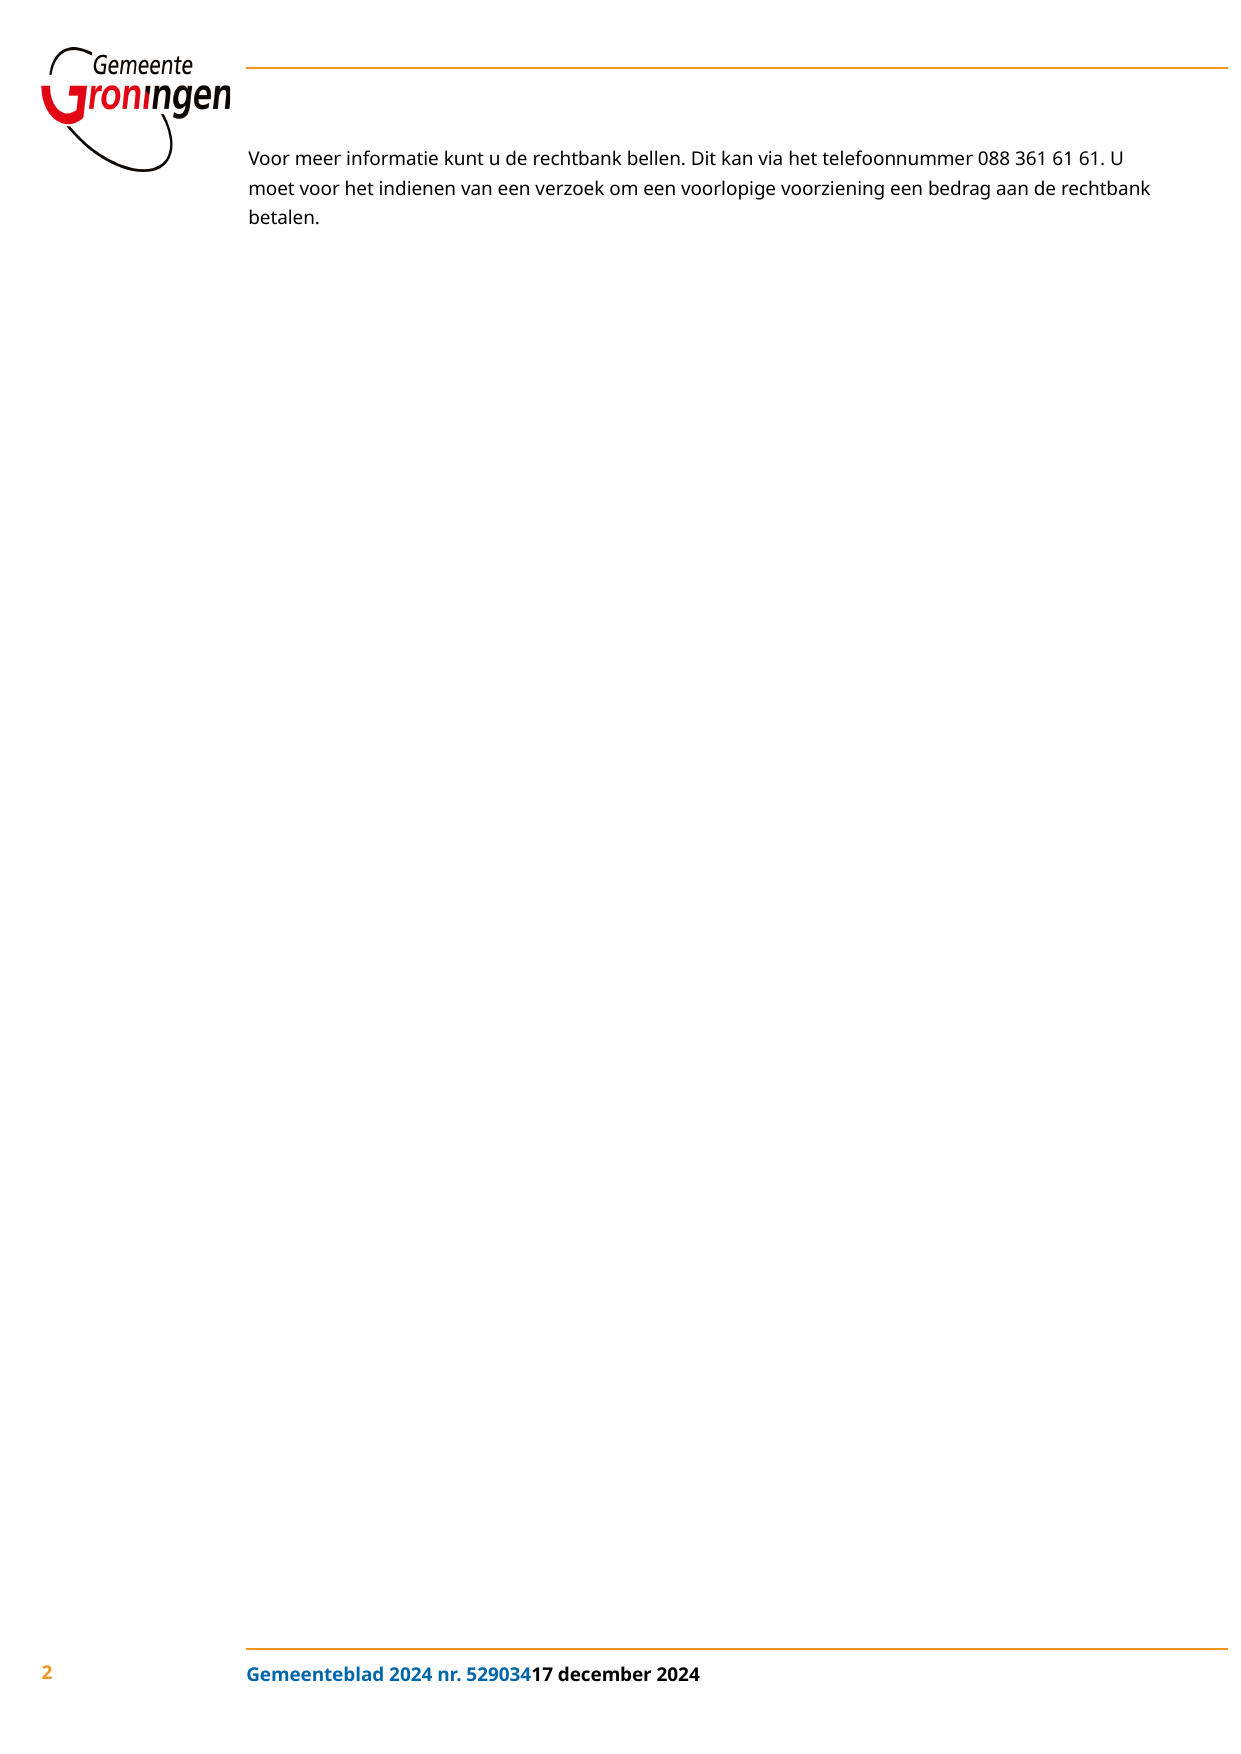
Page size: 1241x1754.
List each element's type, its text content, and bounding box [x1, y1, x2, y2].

text Voor meer informatie kunt u de rechtbank bellen. Dit kan via het telefoonnummer 088 361 61 61. U moet voor het indienen van een verzoek om een voorlopige voorziening een bedrag aan de rechtbank betalen. [248, 145, 1152, 230]
picture [41, 47, 231, 172]
